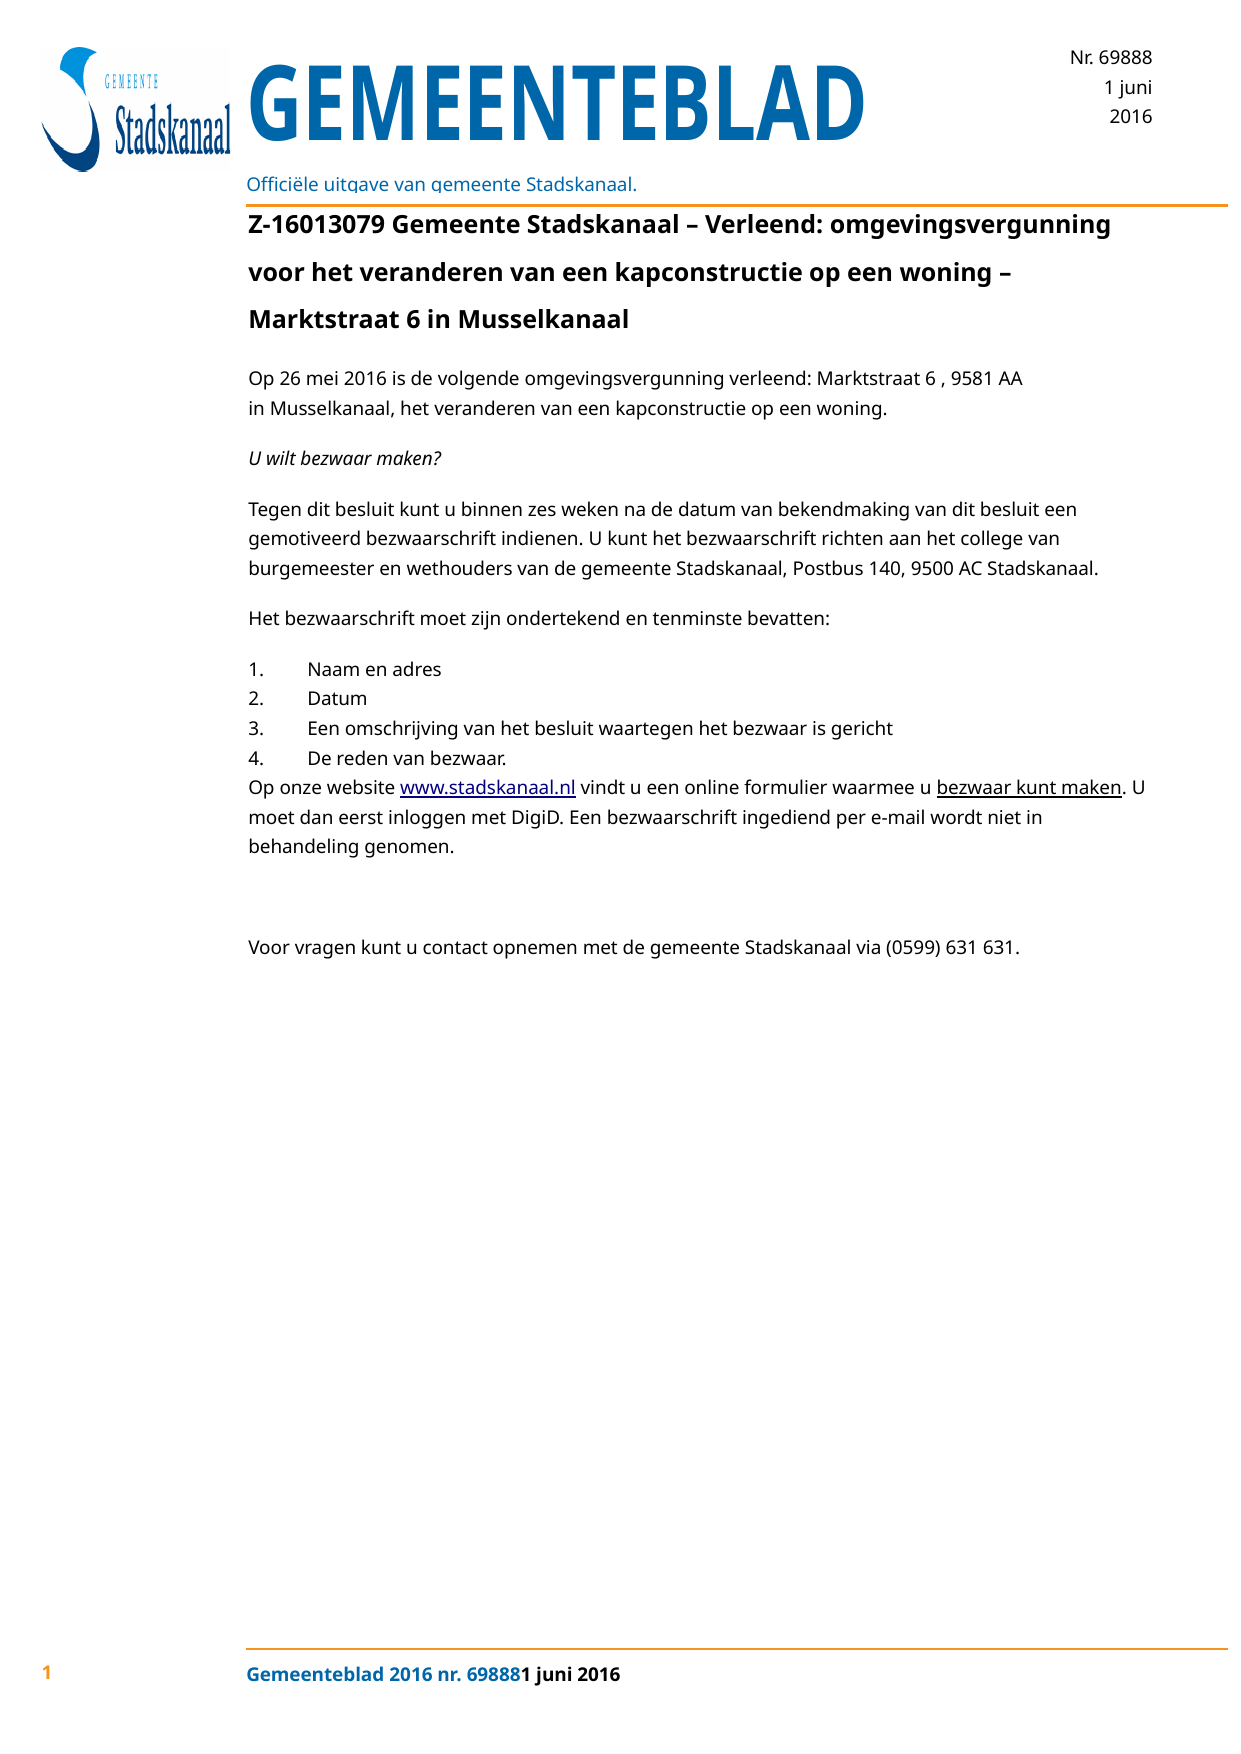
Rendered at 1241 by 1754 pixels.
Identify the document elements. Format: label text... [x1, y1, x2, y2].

list Datum [248, 686, 1152, 711]
list Naam en adres [248, 656, 1152, 682]
text Voor vragen kunt u contact opnemen met de gemeente Stadskanaal via (0599) 631 631. [248, 934, 1152, 960]
list Een omschrijving van het besluit waartegen het bezwaar is gericht [248, 715, 1152, 741]
text Tegen dit besluit kunt u binnen zes weken na de datum van bekendmaking van dit besluit een gemotiveerd bezwaarschrift indienen. U kunt het bezwaarschrift richten aan het college van burgemeester en wethouders van de gemeente Stadskanaal, Postbus 140, 9500 AC Stadskanaal. [248, 496, 1152, 581]
text Z-16013079 Gemeente Stadskanaal – Verleend: omgevingsvergunning voor het veranderen van een kapconstructie op een woning – Marktstraat 6 in Musselkanaal [248, 207, 1152, 336]
text Op 26 mei 2016 is de volgende omgevingsvergunning verleend: Marktstraat 6 , 9581 AA in Musselkanaal, het veranderen van een kapconstructie op een woning. [248, 366, 1152, 421]
list De reden van bezwaar. [248, 745, 1152, 770]
picture [41, 47, 231, 172]
text Het bezwaarschrift moet zijn ondertekend en tenminste bevatten: [248, 606, 1152, 631]
text Op onze website www.stadskanaal.nl vindt u een online formulier waarmee u bezwaar kunt maken. U moet dan eerst inloggen met DigiD. Een bezwaarschrift ingediend per e-mail wordt niet in behandeling genomen. [248, 774, 1152, 859]
text U wilt bezwaar maken? [248, 446, 1152, 471]
